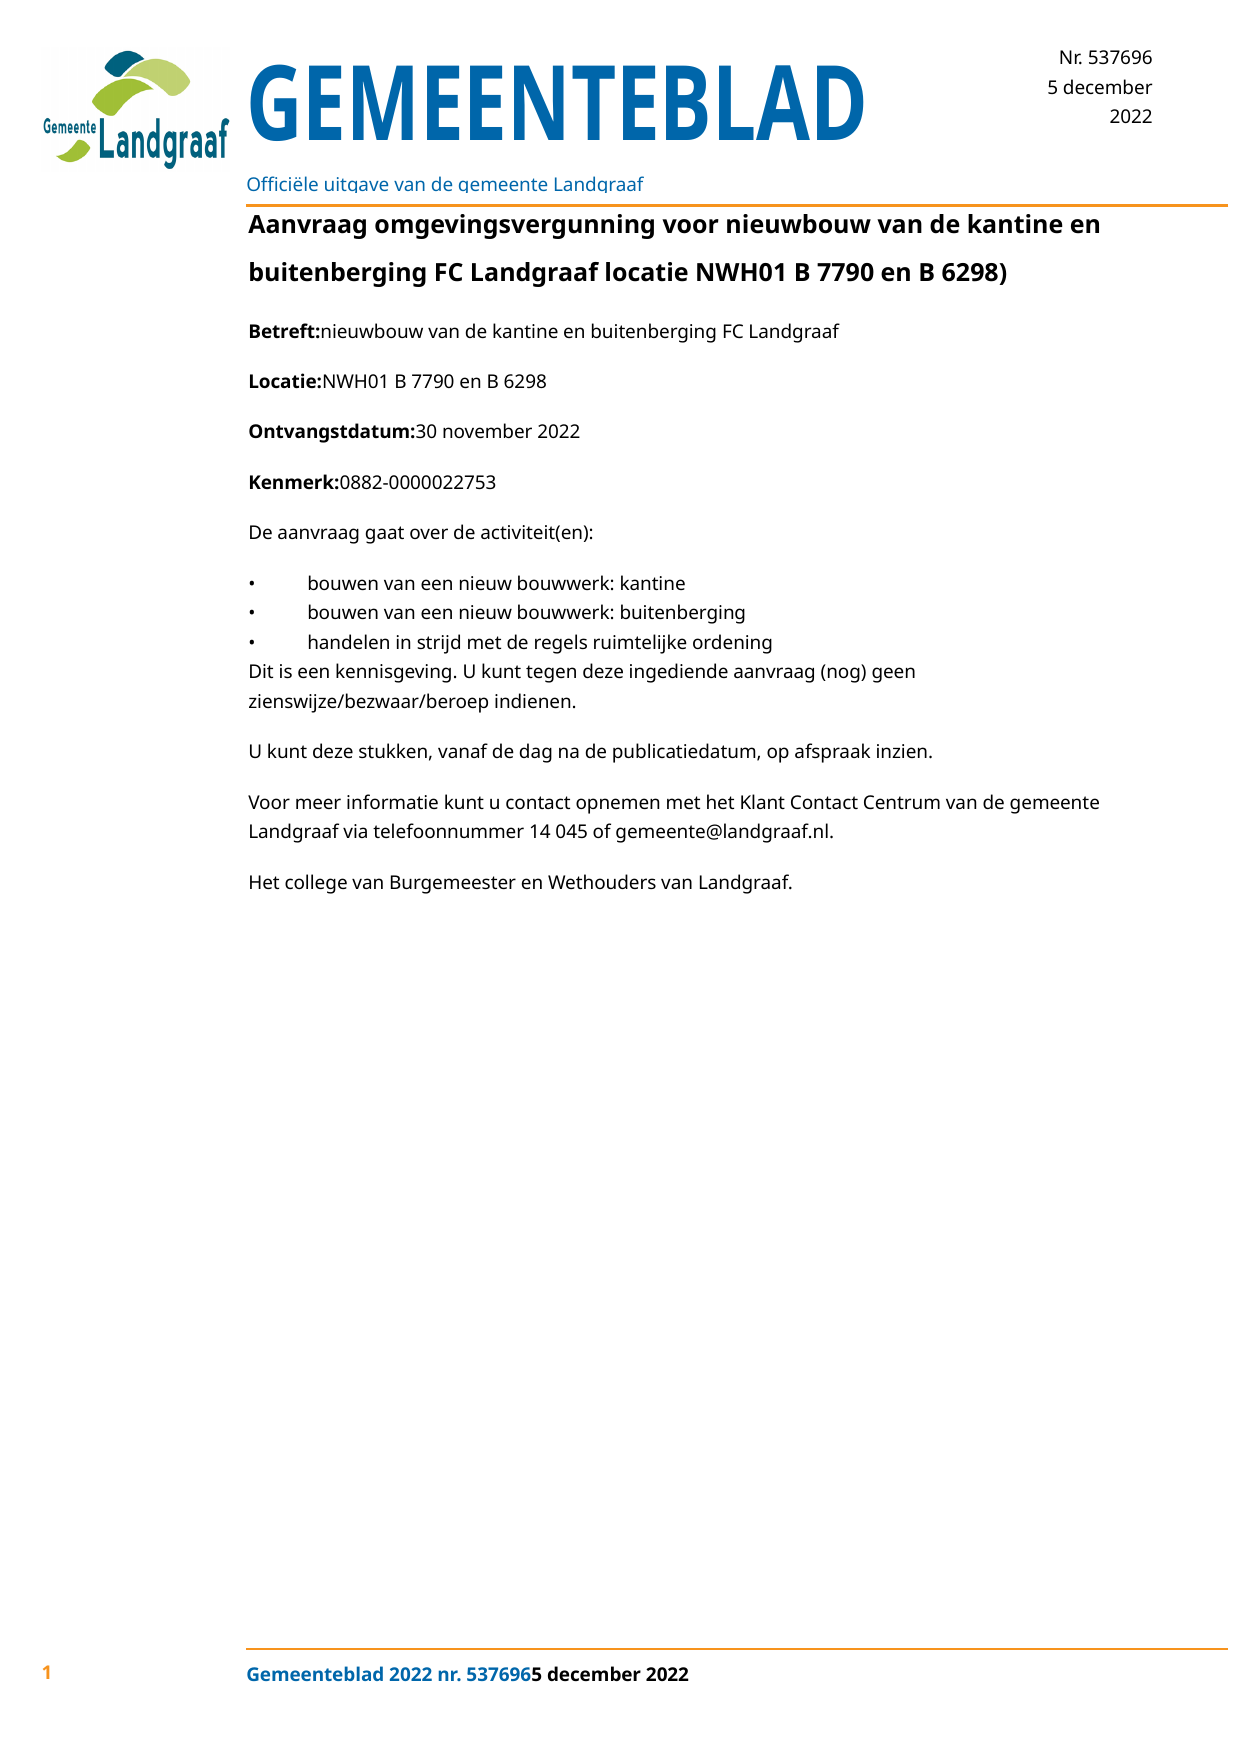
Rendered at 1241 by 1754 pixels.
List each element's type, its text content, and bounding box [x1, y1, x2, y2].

text Dit is een kennisgeving. U kunt tegen deze ingediende aanvraag (nog) geen zienswijze/bezwaar/beroep indienen. [248, 659, 1152, 714]
text Betreft:nieuwbouw van de kantine en buitenberging FC Landgraaf [248, 318, 1152, 344]
text Voor meer informatie kunt u contact opnemen met het Klant Contact Centrum van de gemeente Landgraaf via telefoonnummer 14 045 of gemeente@landgraaf.nl. [248, 789, 1152, 844]
text Het college van Burgemeester en Wethouders van Landgraaf. [248, 869, 1152, 895]
list bouwen van een nieuw bouwwerk: buitenberging [248, 599, 1152, 625]
text Locatie:NWH01 B 7790 en B 6298 [248, 368, 1152, 394]
text Aanvraag omgevingsvergunning voor nieuwbouw van de kantine en buitenberging FC Landgraaf locatie NWH01 B 7790 en B 6298) [248, 207, 1152, 288]
list bouwen van een nieuw bouwwerk: kantine [248, 570, 1152, 596]
picture [41, 47, 231, 172]
text U kunt deze stukken, vanaf de dag na de publicatiedatum, op afspraak inzien. [248, 739, 1152, 764]
text De aanvraag gaat over de activiteit(en): [248, 519, 1152, 545]
text Kenmerk:0882-0000022753 [248, 469, 1152, 495]
text Ontvangstdatum:30 november 2022 [248, 419, 1152, 444]
list handelen in strijd met de regels ruimtelijke ordening [248, 629, 1152, 655]
